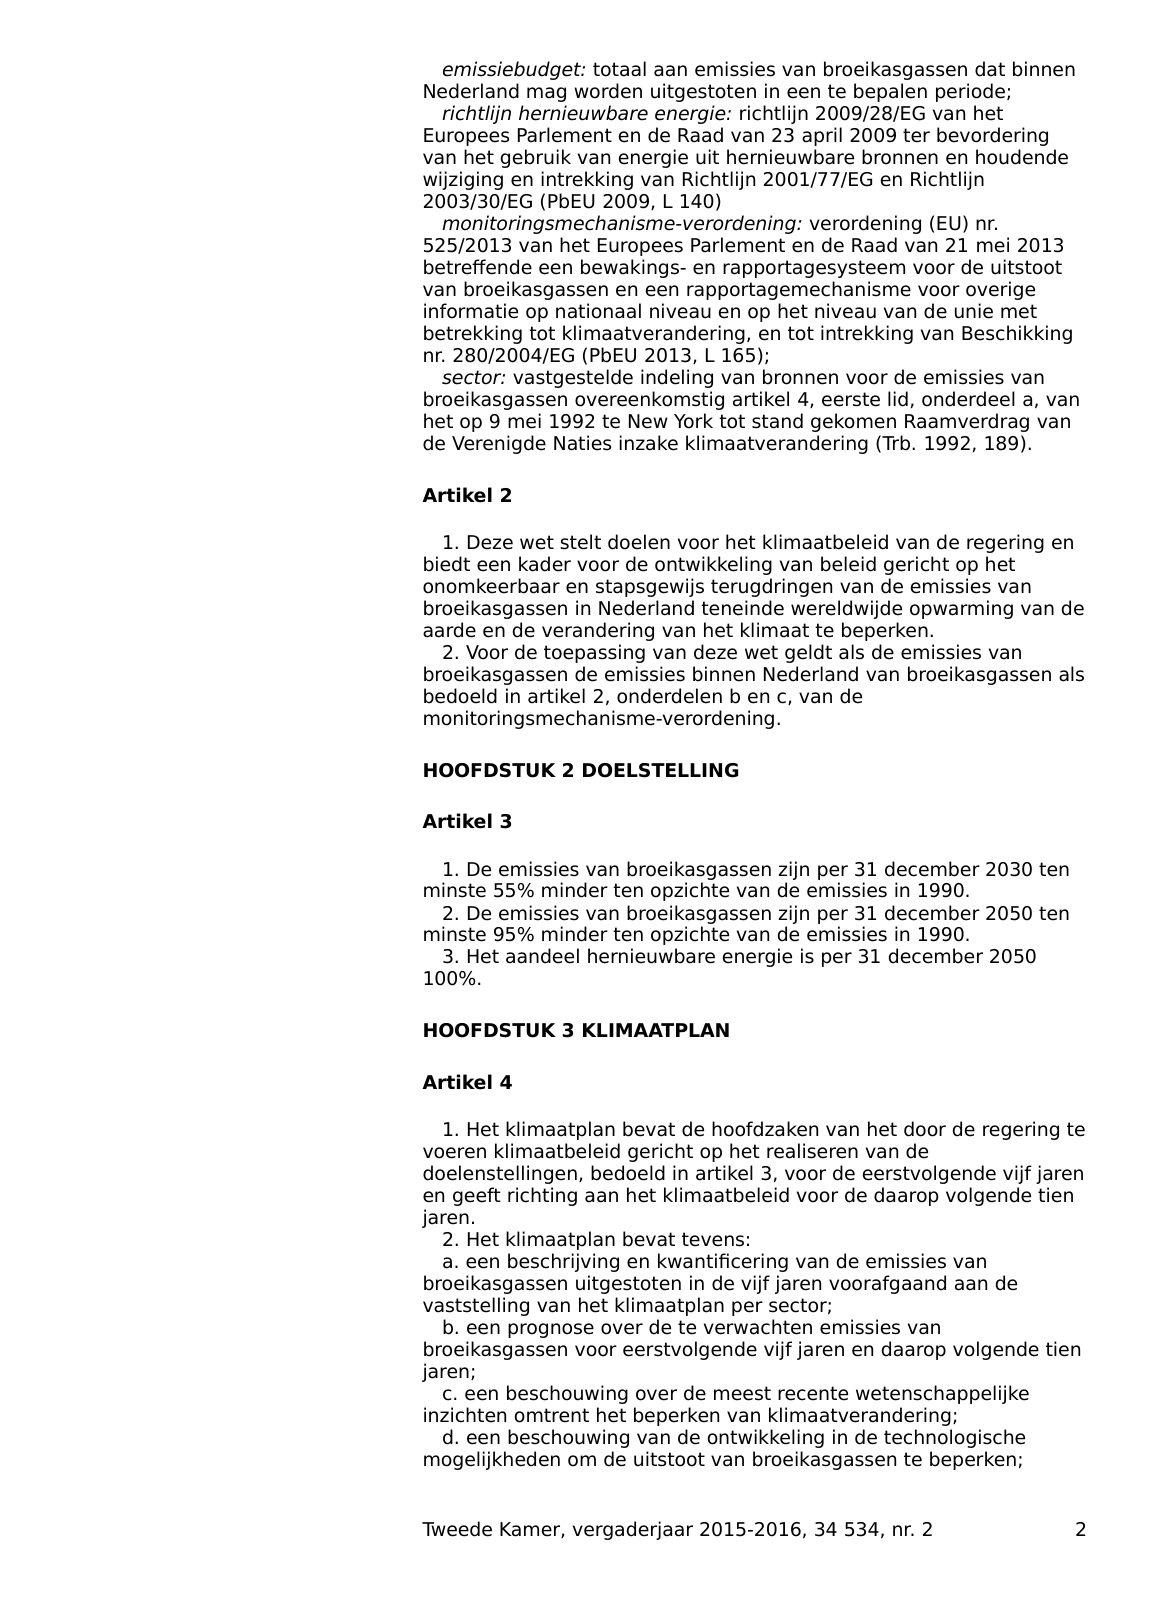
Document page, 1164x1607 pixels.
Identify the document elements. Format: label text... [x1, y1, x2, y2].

text b. een prognose over de te verwachten emissies van broeikasgassen voor eerstvolgende vijf jaren en daarop volgende tien jaren; [422, 1317, 1087, 1383]
text 2. De emissies van broeikasgassen zijn per 31 december 2050 ten minste 95% minder ten opzichte van de emissies in 1990. [422, 902, 1087, 946]
text sector: vastgestelde indeling van bronnen voor de emissies van broeikasgassen overeenkomstig artikel 4, eerste lid, onderdeel a, van het op 9 mei 1992 te New York tot stand gekomen Raamverdrag van de Verenigde Naties inzake klimaatverandering (Trb. 1992, 189). [422, 367, 1087, 455]
subtitle Artikel 4 [422, 1072, 1087, 1094]
text emissiebudget: totaal aan emissies van broeikasgassen dat binnen Nederland mag worden uitgestoten in een te bepalen periode; [422, 59, 1087, 103]
subtitle Artikel 2 [422, 485, 1087, 507]
text 2. Voor de toepassing van deze wet geldt als de emissies van broeikasgassen de emissies binnen Nederland van broeikasgassen als bedoeld in artikel 2, onderdelen b en c, van de monitoringsmechanisme-verordening. [422, 642, 1087, 729]
text d. een beschouwing van de ontwikkeling in de technologische mogelijkheden om de uitstoot van broeikasgassen te beperken; [422, 1427, 1087, 1471]
text 3. Het aandeel hernieuwbare energie is per 31 december 2050 100%. [422, 946, 1087, 990]
text 1. Het klimaatplan bevat de hoofdzaken van het door de regering te voeren klimaatbeleid gericht op het realiseren van de doelenstellingen, bedoeld in artikel 3, voor de eerstvolgende vijf jaren en geeft richting aan het klimaatbeleid voor de daarop volgende tien jaren. [422, 1119, 1087, 1229]
text a. een beschrijving en kwantificering van de emissies van broeikasgassen uitgestoten in de vijf jaren voorafgaand aan de vaststelling van het klimaatplan per sector; [422, 1251, 1087, 1317]
text c. een beschouwing over de meest recente wetenschappelijke inzichten omtrent het beperken van klimaatverandering; [422, 1383, 1087, 1427]
text 1. De emissies van broeikasgassen zijn per 31 december 2030 ten minste 55% minder ten opzichte van de emissies in 1990. [422, 858, 1087, 902]
text 1. Deze wet stelt doelen voor het klimaatbeleid van de regering en biedt een kader voor de ontwikkeling van beleid gericht op het onomkeerbaar en stapsgewijs terugdringen van de emissies van broeikasgassen in Nederland teneinde wereldwijde opwarming van de aarde en de verandering van het klimaat te beperken. [422, 532, 1087, 642]
text monitoringsmechanisme-verordening: verordening (EU) nr. 525/2013 van het Europees Parlement en de Raad van 21 mei 2013 betreffende een bewakings- en rapportagesysteem voor de uitstoot van broeikasgassen en een rapportagemechanisme voor overige informatie op nationaal niveau en op het niveau van de unie met betrekking tot klimaatverandering, en tot intrekking van Beschikking nr. 280/2004/EG (PbEU 2013, L 165); [422, 213, 1087, 367]
text 2. Het klimaatplan bevat tevens: [422, 1229, 1087, 1251]
subtitle HOOFDSTUK 2 DOELSTELLING [422, 759, 1087, 781]
subtitle Artikel 3 [422, 811, 1087, 833]
subtitle HOOFDSTUK 3 KLIMAATPLAN [422, 1020, 1087, 1042]
text richtlijn hernieuwbare energie: richtlijn 2009/28/EG van het Europees Parlement en de Raad van 23 april 2009 ter bevordering van het gebruik van energie uit hernieuwbare bronnen en houdende wijziging en intrekking van Richtlijn 2001/77/EG en Richtlijn 2003/30/EG (PbEU 2009, L 140) [422, 103, 1087, 213]
